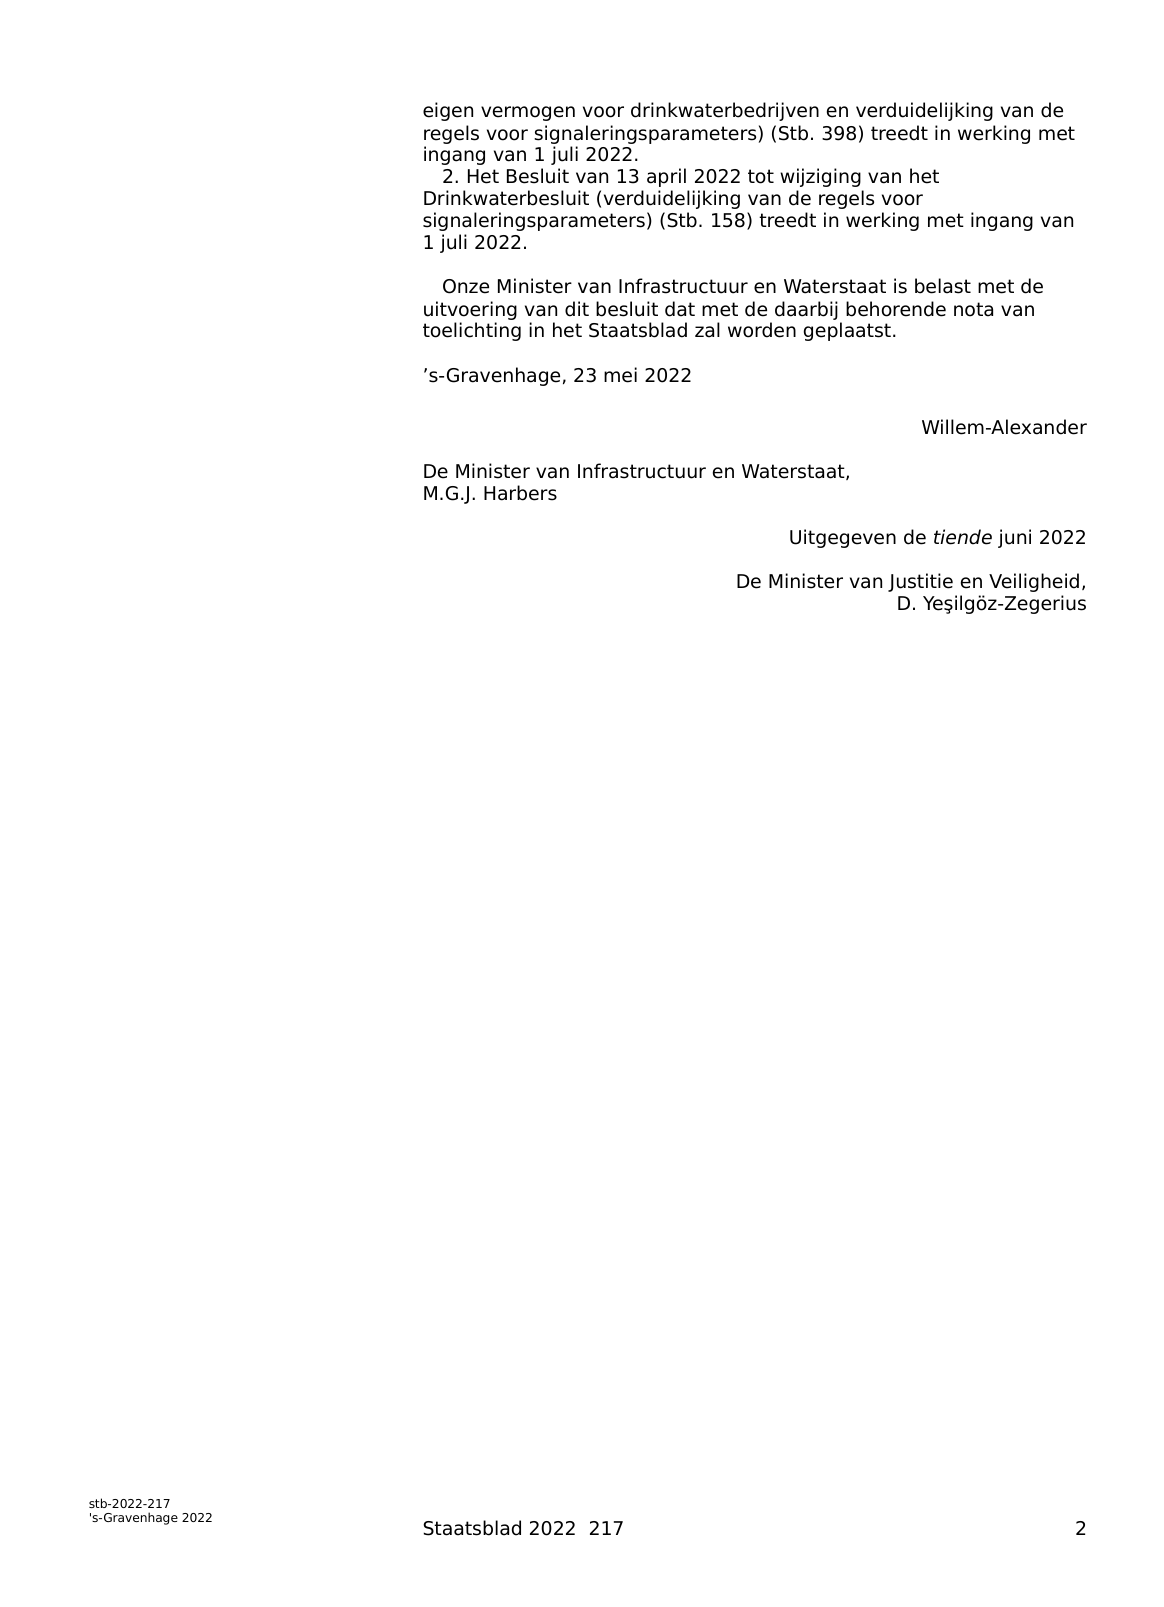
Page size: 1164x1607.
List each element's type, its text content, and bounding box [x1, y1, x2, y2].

text eigen vermogen voor drinkwaterbedrijven en verduidelijking van de regels voor signaleringsparameters) (Stb. 398) treedt in werking met ingang van 1 juli 2022. [422, 100, 1087, 166]
text Uitgegeven de tiende juni 2022 [422, 527, 1087, 549]
text 's-Gravenhage 2022 [88, 1511, 323, 1525]
text De Minister van Infrastructuur en Waterstaat, M.G.J. Harbers [422, 461, 1087, 505]
text Willem-Alexander [422, 417, 1087, 438]
text ’s-Gravenhage, 23 mei 2022 [422, 364, 1087, 387]
text Onze Minister van Infrastructuur en Waterstaat is belast met de uitvoering van dit besluit dat met de daarbij behorende nota van toelichting in het Staatsblad zal worden geplaatst. [422, 276, 1087, 342]
text 2. Het Besluit van 13 april 2022 tot wijziging van het Drinkwaterbesluit (verduidelijking van de regels voor signaleringsparameters) (Stb. 158) treedt in werking met ingang van 1 juli 2022. [422, 166, 1087, 254]
text De Minister van Justitie en Veiligheid, D. Yeşilgöz-Zegerius [422, 571, 1087, 615]
text stb-2022-217 [88, 1497, 323, 1511]
